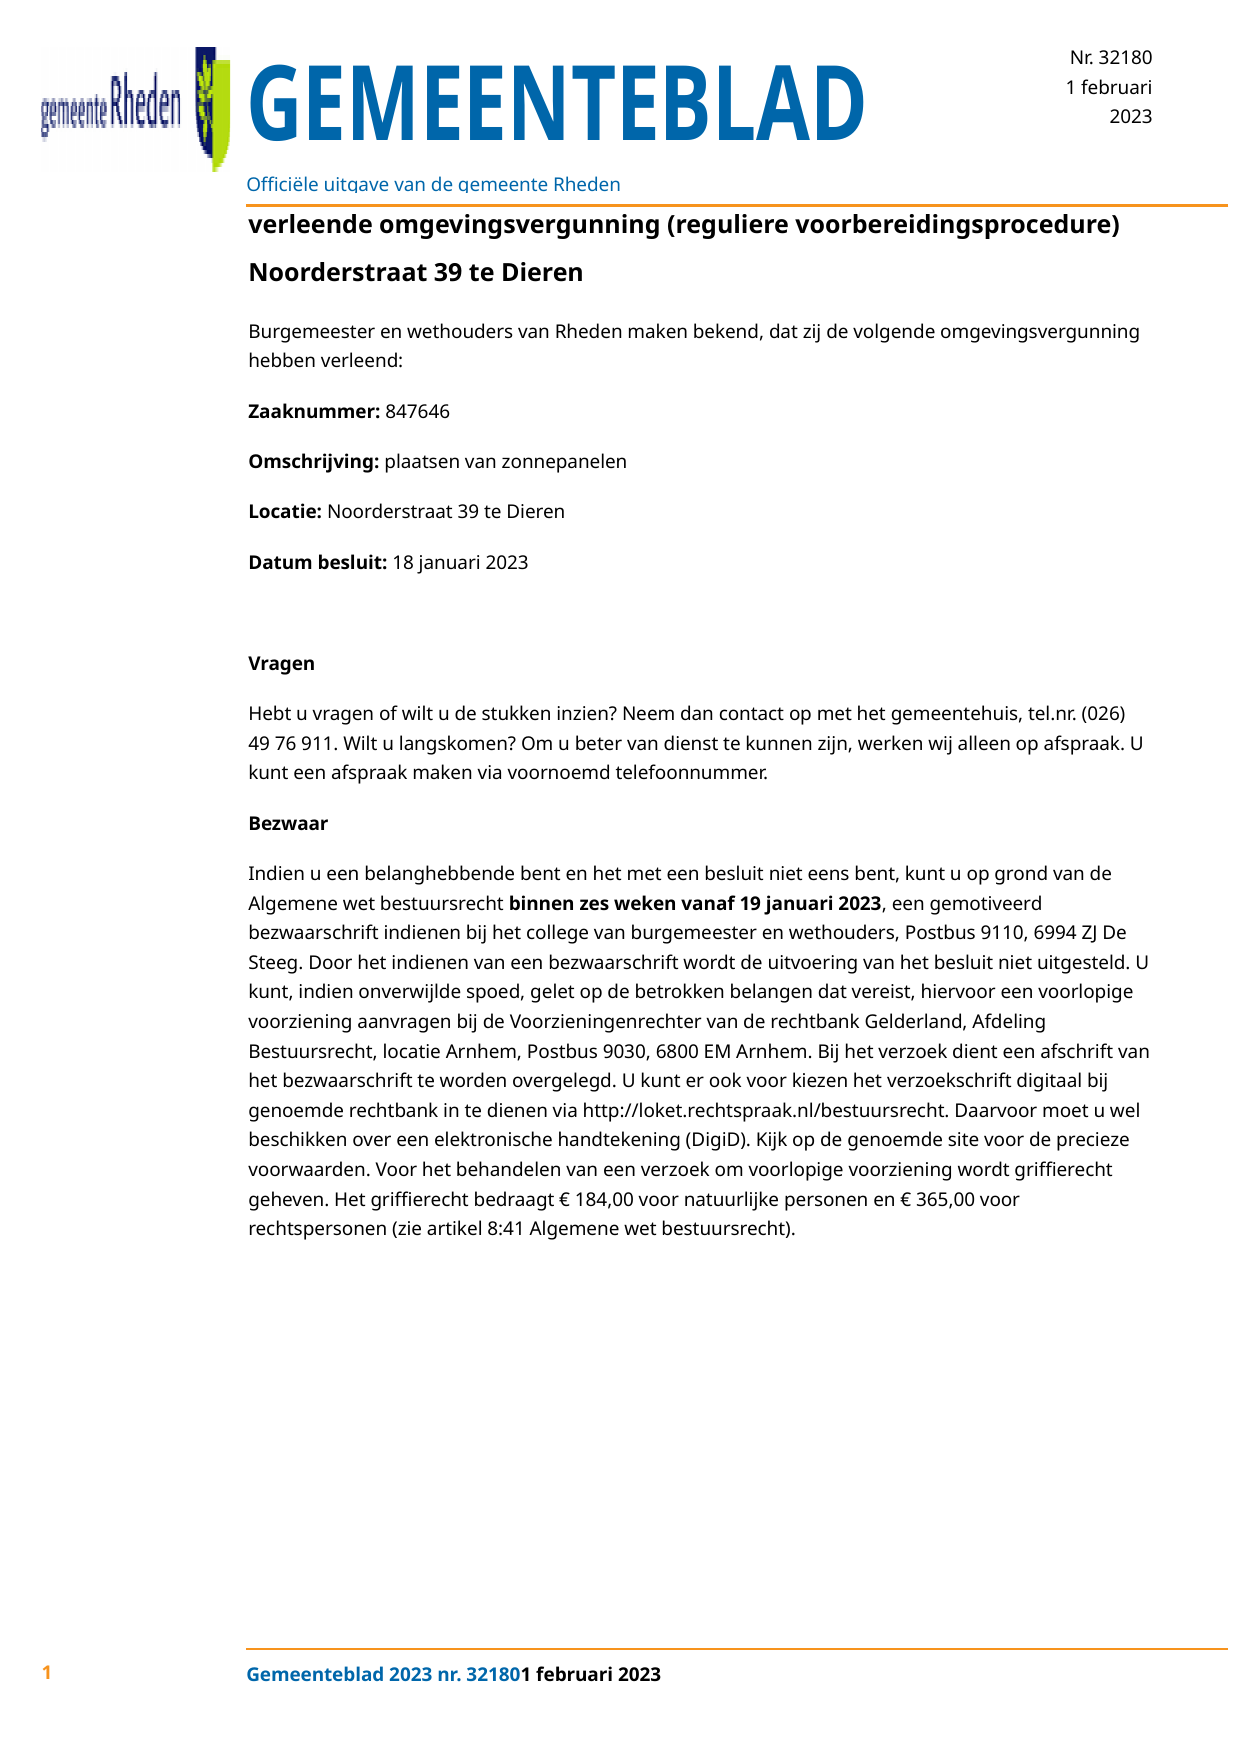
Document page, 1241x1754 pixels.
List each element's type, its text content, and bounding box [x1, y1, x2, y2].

text verleende omgevingsvergunning (reguliere voorbereidingsprocedure) Noorderstraat 39 te Dieren [248, 207, 1152, 288]
text Hebt u vragen of wilt u de stukken inzien? Neem dan contact op met het gemeentehuis, tel.nr. (026) 49 76 911. Wilt u langskomen? Om u beter van dienst te kunnen zijn, werken wij alleen op afspraak. U kunt een afspraak maken via voornoemd telefoonnummer. [248, 700, 1152, 785]
text Zaaknummer: 847646 [248, 398, 1152, 424]
text Omschrijving: plaatsen van zonnepanelen [248, 448, 1152, 474]
text Datum besluit: 18 januari 2023 [248, 549, 1152, 575]
text Bezwaar [248, 810, 1152, 836]
text Burgemeester en wethouders van Rheden maken bekend, dat zij de volgende omgevingsvergunning hebben verleend: [248, 318, 1152, 373]
picture [41, 47, 231, 172]
text Indien u een belanghebbende bent en het met een besluit niet eens bent, kunt u op grond van de Algemene wet bestuursrecht binnen zes weken vanaf 19 januari 2023, een gemotiveerd bezwaarschrift indienen bij het college van burgemeester en wethouders, Postbus 9110, 6994 ZJ De Steeg. Door het indienen van een bezwaarschrift wordt de uitvoering van het besluit niet uitgesteld. U kunt, indien onverwijlde spoed, gelet op de betrokken belangen dat vereist, hiervoor een voorlopige voorziening aanvragen bij de Voorzieningenrechter van de rechtbank Gelderland, Afdeling Bestuursrecht, locatie Arnhem, Postbus 9030, 6800 EM Arnhem. Bij het verzoek dient een afschrift van het bezwaarschrift te worden overgelegd. U kunt er ook voor kiezen het verzoekschrift digitaal bij genoemde rechtbank in te dienen via http://loket.rechtspraak.nl/bestuursrecht. Daarvoor moet u wel beschikken over een elektronische handtekening (DigiD). Kijk op de genoemde site voor de precieze voorwaarden. Voor het behandelen van een verzoek om voorlopige voorziening wordt griffierecht geheven. Het griffierecht bedraagt € 184,00 voor natuurlijke personen en € 365,00 voor rechtspersonen (zie artikel 8:41 Algemene wet bestuursrecht). [248, 860, 1152, 1241]
text Locatie: Noorderstraat 39 te Dieren [248, 499, 1152, 524]
text Vragen [248, 650, 1152, 676]
